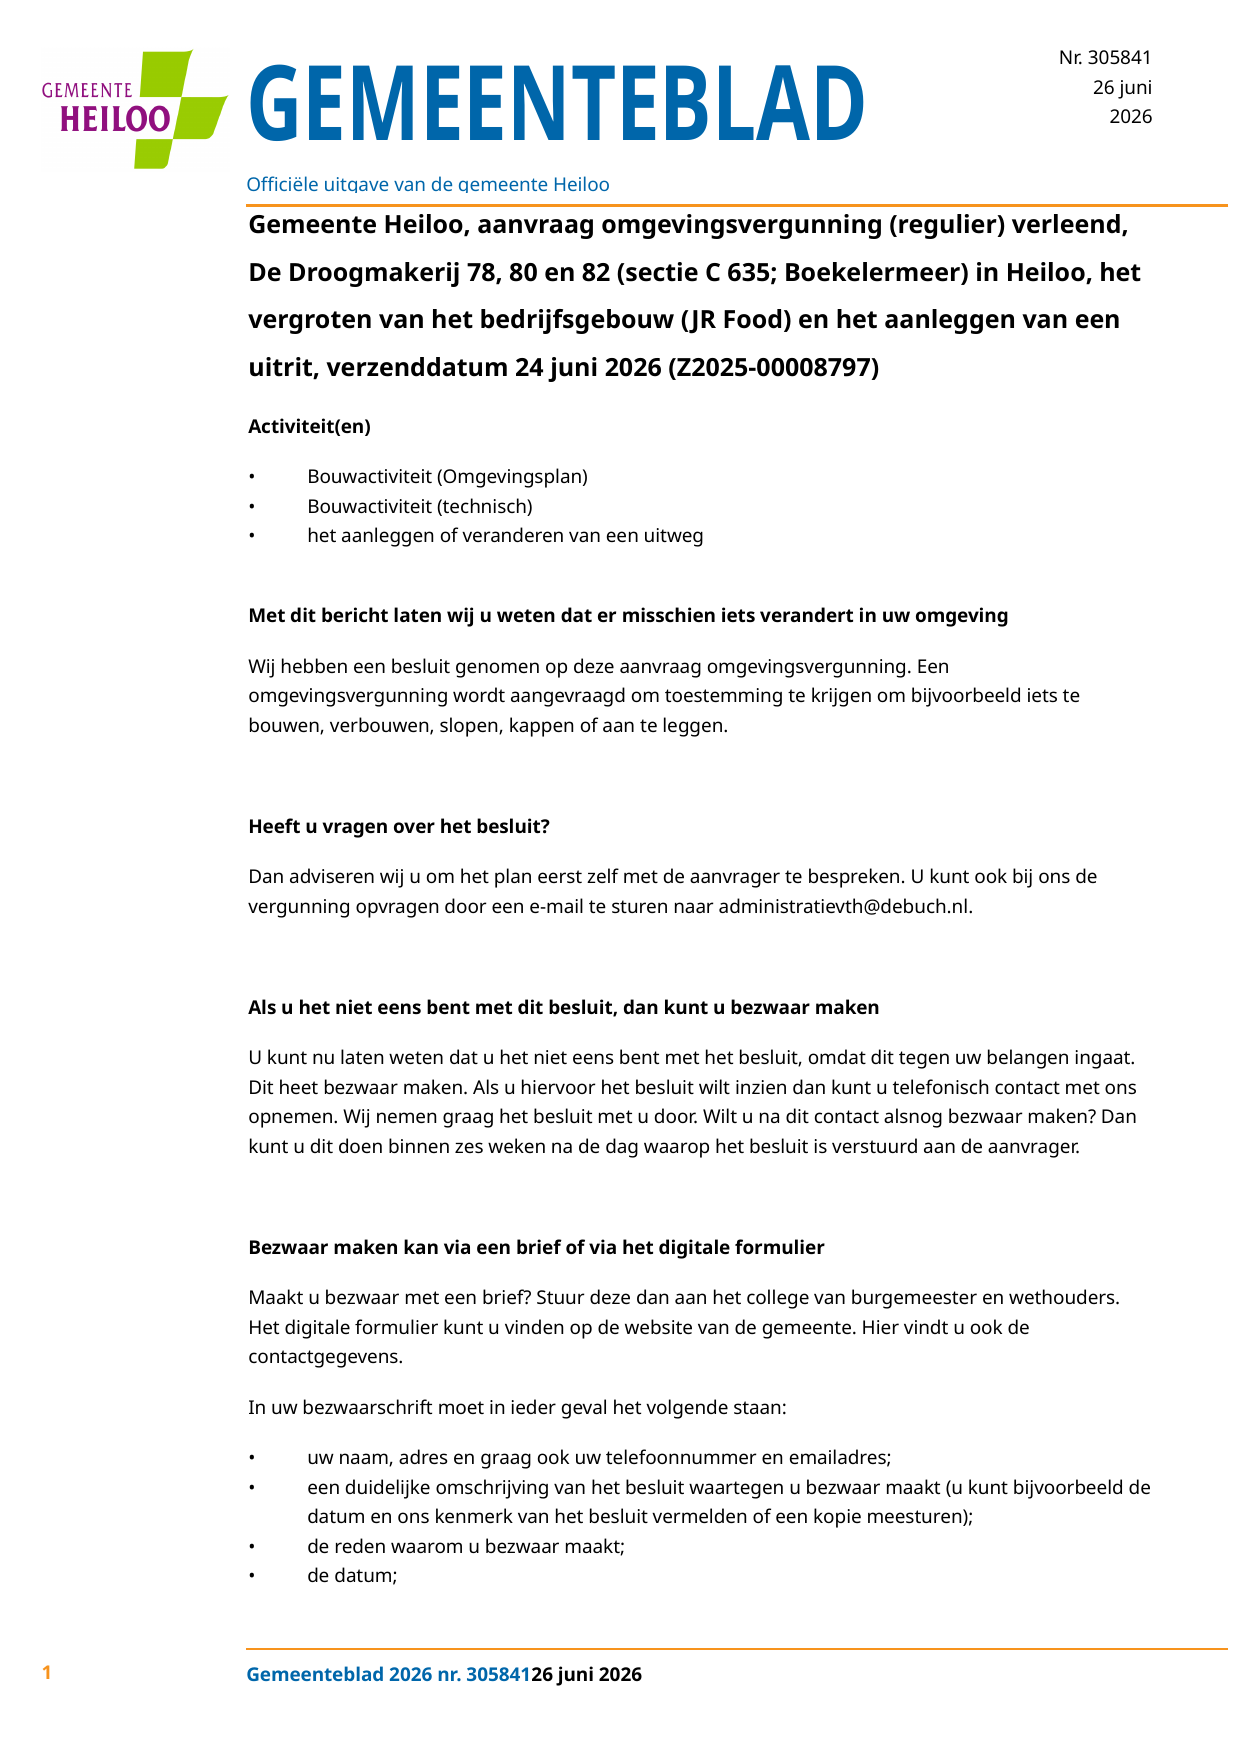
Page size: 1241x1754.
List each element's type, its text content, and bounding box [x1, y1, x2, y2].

text Maakt u bezwaar met een brief? Stuur deze dan aan het college van burgemeester en wethouders. Het digitale formulier kunt u vinden op de website van de gemeente. Hier vindt u ook de contactgegevens. [248, 1284, 1152, 1369]
text Als u het niet eens bent met dit besluit, dan kunt u bezwaar maken [248, 994, 1152, 1020]
text Activiteit(en) [248, 413, 1152, 439]
list de reden waarom u bezwaar maakt; [248, 1533, 1152, 1559]
list Bouwactiviteit (Omgevingsplan) [248, 463, 1152, 489]
list de datum; [248, 1563, 1152, 1588]
list Bouwactiviteit (technisch) [248, 493, 1152, 519]
text Bezwaar maken kan via een brief of via het digitale formulier [248, 1234, 1152, 1260]
text Gemeente Heiloo, aanvraag omgevingsvergunning (regulier) verleend, De Droogmakerij 78, 80 en 82 (sectie C 635; Boekelermeer) in Heiloo, het vergroten van het bedrijfsgebouw (JR Food) en het aanleggen van een uitrit, verzenddatum 24 juni 2026 (Z2025-00008797) [248, 207, 1152, 384]
list uw naam, adres en graag ook uw telefoonnummer en emailadres; [248, 1444, 1152, 1470]
text U kunt nu laten weten dat u het niet eens bent met het besluit, omdat dit tegen uw belangen ingaat. Dit heet bezwaar maken. Als u hiervoor het besluit wilt inzien dan kunt u telefonisch contact met ons opnemen. Wij nemen graag het besluit met u door. Wilt u na dit contact alsnog bezwaar maken? Dan kunt u dit doen binnen zes weken na de dag waarop het besluit is verstuurd aan de aanvrager. [248, 1044, 1152, 1159]
text Met dit bericht laten wij u weten dat er misschien iets verandert in uw omgeving [248, 603, 1152, 628]
text Heeft u vragen over het besluit? [248, 813, 1152, 839]
list het aanleggen of veranderen van een uitweg [248, 523, 1152, 548]
text In uw bezwaarschrift moet in ieder geval het volgende staan: [248, 1394, 1152, 1420]
list een duidelijke omschrijving van het besluit waartegen u bezwaar maakt (u kunt bijvoorbeeld de datum en ons kenmerk van het besluit vermelden of een kopie meesturen); [248, 1474, 1152, 1529]
text Dan adviseren wij u om het plan eerst zelf met de aanvrager te bespreken. U kunt ook bij ons de vergunning opvragen door een e-mail te sturen naar administratievth@debuch.nl. [248, 863, 1152, 919]
picture [41, 47, 231, 172]
text Wij hebben een besluit genomen op deze aanvraag omgevingsvergunning. Een omgevingsvergunning wordt aangevraagd om toestemming te krijgen om bijvoorbeeld iets te bouwen, verbouwen, slopen, kappen of aan te leggen. [248, 653, 1152, 738]
